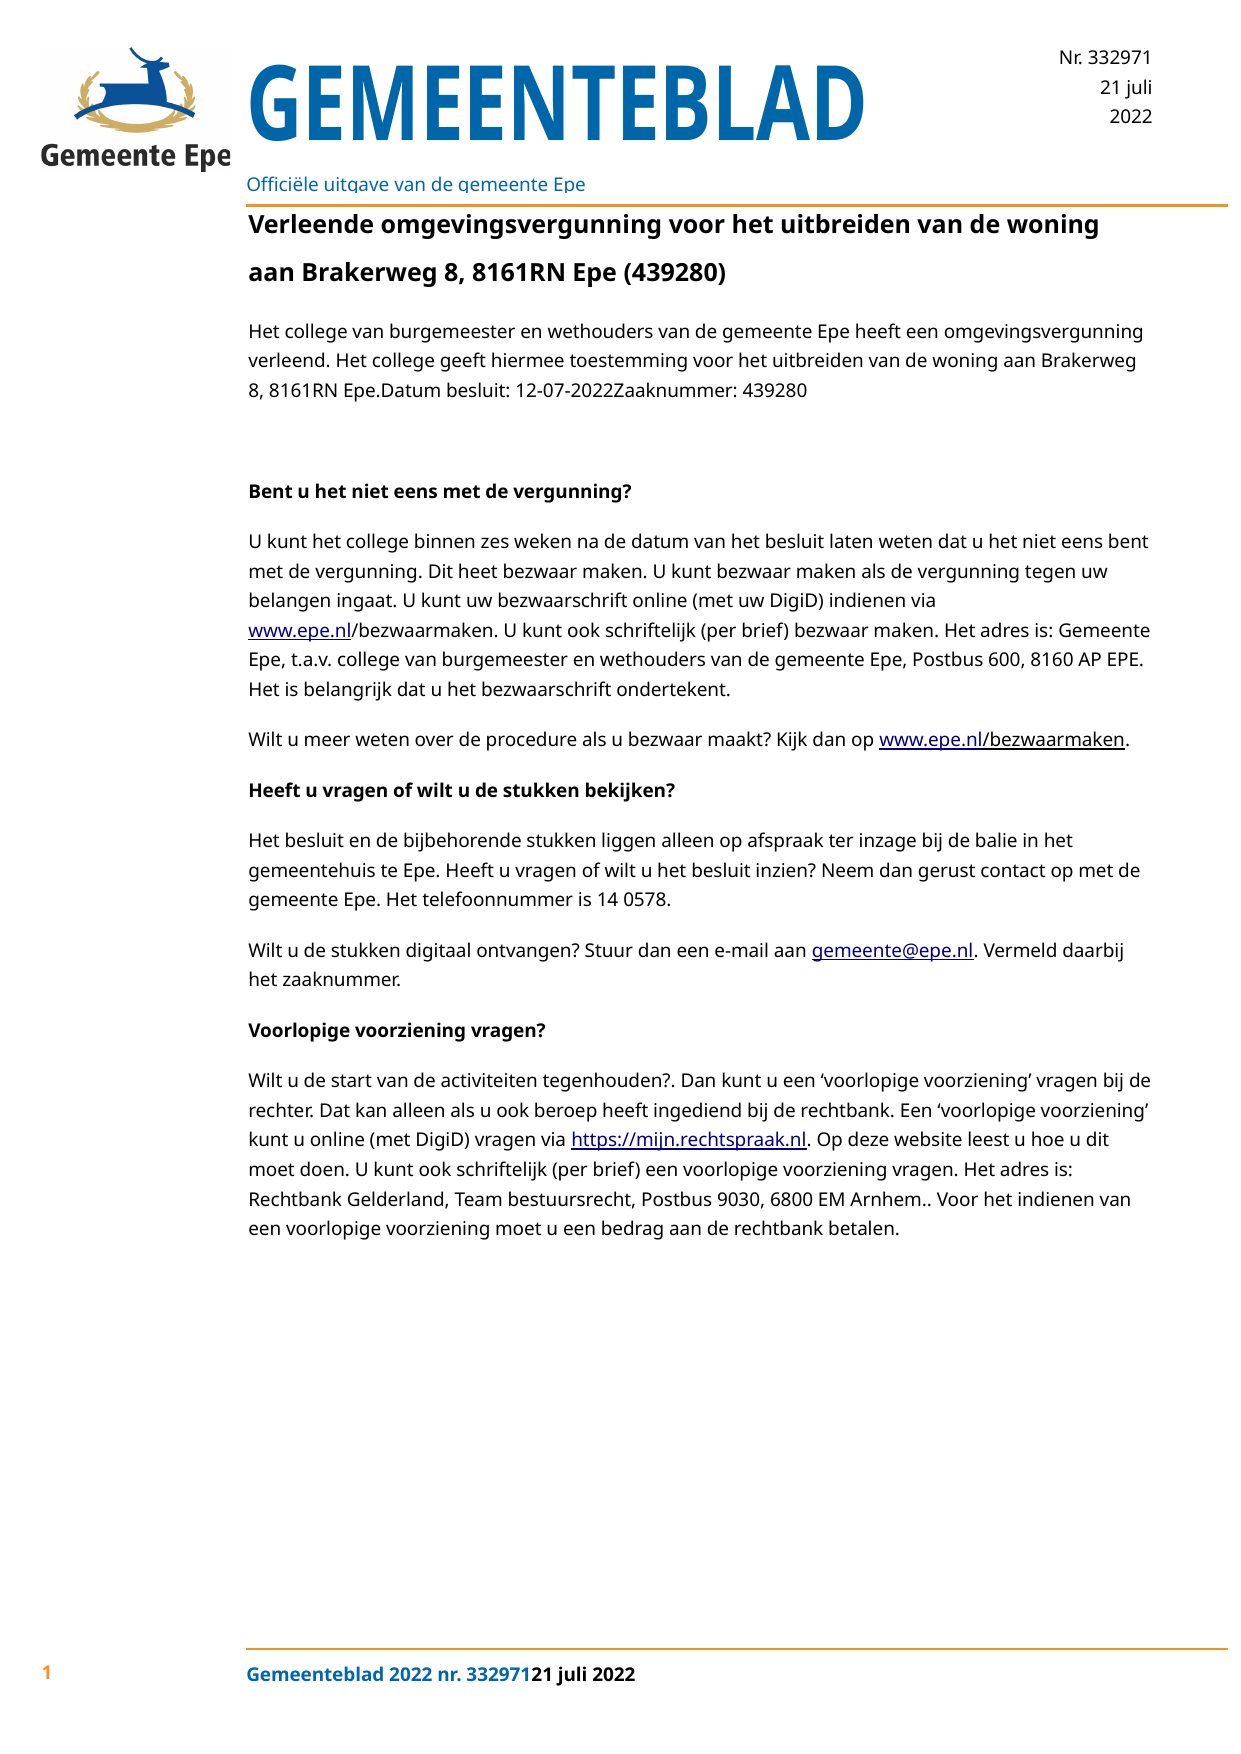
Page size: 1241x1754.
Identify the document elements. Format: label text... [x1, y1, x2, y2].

text Wilt u meer weten over de procedure als u bezwaar maakt? Kijk dan op www.epe.nl/bezwaarmaken. [248, 727, 1152, 752]
text Het besluit en de bijbehorende stukken liggen alleen op afspraak ter inzage bij de balie in het gemeentehuis te Epe. Heeft u vragen of wilt u het besluit inzien? Neem dan gerust contact op met de gemeente Epe. Het telefoonnummer is 14 0578. [248, 827, 1152, 912]
text Voorlopige voorziening vragen? [248, 1017, 1152, 1043]
text Bent u het niet eens met de vergunning? [248, 478, 1152, 504]
text Heeft u vragen of wilt u de stukken bekijken? [248, 777, 1152, 803]
text Het college van burgemeester en wethouders van de gemeente Epe heeft een omgevingsvergunning verleend. Het college geeft hiermee toestemming voor het uitbreiden van de woning aan Brakerweg 8, 8161RN Epe.Datum besluit: 12-07-2022Zaaknummer: 439280 [248, 318, 1152, 403]
text Wilt u de stukken digitaal ontvangen? Stuur dan een e-mail aan gemeente@epe.nl. Vermeld daarbij het zaaknummer. [248, 937, 1152, 992]
text U kunt het college binnen zes weken na de datum van het besluit laten weten dat u het niet eens bent met de vergunning. Dit heet bezwaar maken. U kunt bezwaar maken als de vergunning tegen uw belangen ingaat. U kunt uw bezwaarschrift online (met uw DigiD) indienen via www.epe.nl/bezwaarmaken. U kunt ook schriftelijk (per brief) bezwaar maken. Het adres is: Gemeente Epe, t.a.v. college van burgemeester en wethouders van de gemeente Epe, Postbus 600, 8160 AP EPE. Het is belangrijk dat u het bezwaarschrift ondertekent. [248, 528, 1152, 702]
text Wilt u de start van de activiteiten tegenhouden?. Dan kunt u een ‘voorlopige voorziening’ vragen bij de rechter. Dat kan alleen als u ook beroep heeft ingediend bij de rechtbank. Een ‘voorlopige voorziening’ kunt u online (met DigiD) vragen via https://mijn.rechtspraak.nl. Op deze website leest u hoe u dit moet doen. U kunt ook schriftelijk (per brief) een voorlopige voorziening vragen. Het adres is: Rechtbank Gelderland, Team bestuursrecht, Postbus 9030, 6800 EM Arnhem.. Voor het indienen van een voorlopige voorziening moet u een bedrag aan de rechtbank betalen. [248, 1067, 1152, 1241]
text Verleende omgevingsvergunning voor het uitbreiden van de woning aan Brakerweg 8, 8161RN Epe (439280) [248, 207, 1152, 288]
picture [41, 47, 231, 172]
